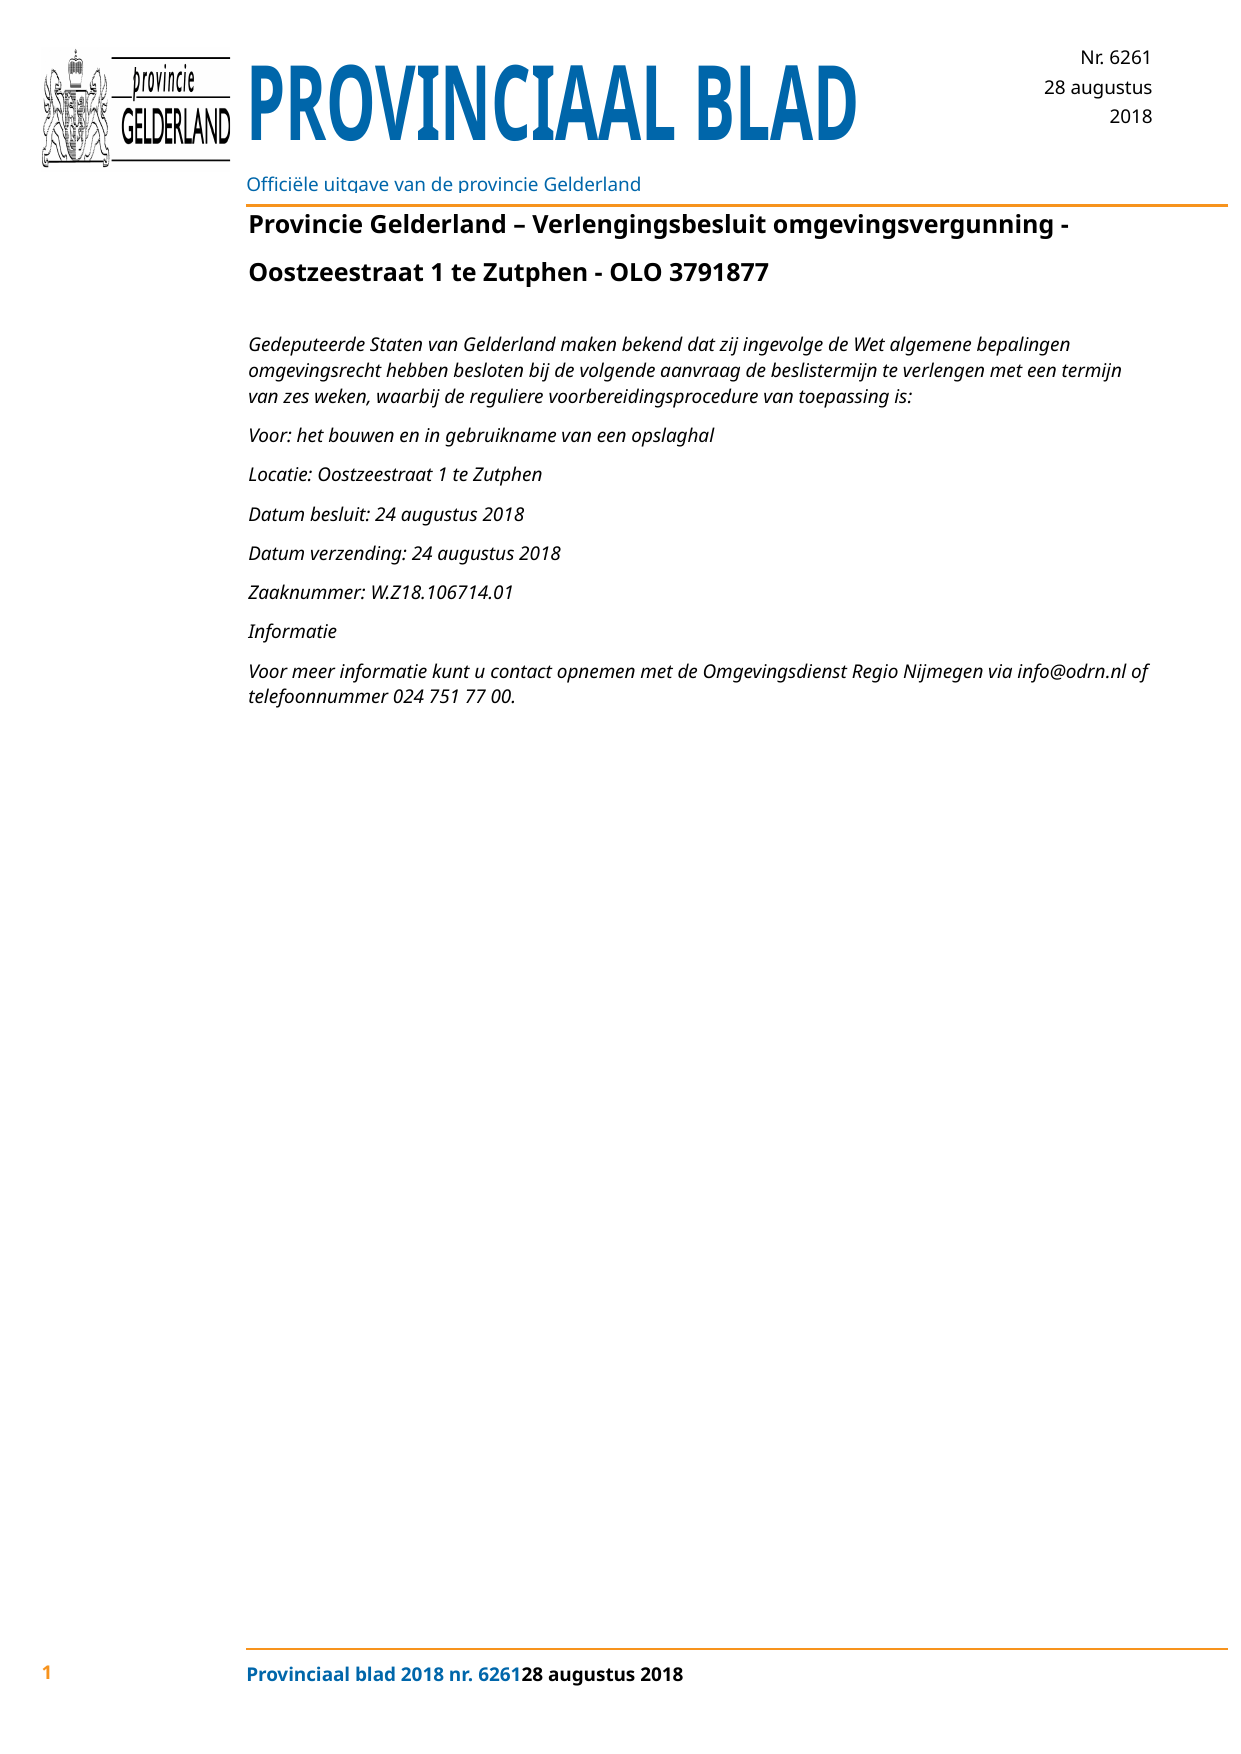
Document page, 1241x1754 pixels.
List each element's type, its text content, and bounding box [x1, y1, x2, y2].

text Locatie: Oostzeestraat 1 te Zutphen [248, 461, 1152, 487]
text Voor: het bouwen en in gebruikname van een opslaghal [248, 422, 1152, 448]
text Provincie Gelderland – Verlengingsbesluit omgevingsvergunning - Oostzeestraat 1 te Zutphen - OLO 3791877 [248, 207, 1152, 288]
text Zaaknummer: W.Z18.106714.01 [248, 579, 1152, 605]
text Voor meer informatie kunt u contact opnemen met de Omgevingsdienst Regio Nijmegen via info@odrn.nl of telefoonnummer 024 751 77 00. [248, 658, 1152, 709]
text Gedeputeerde Staten van Gelderland maken bekend dat zij ingevolge de Wet algemene bepalingen omgevingsrecht hebben besloten bij de volgende aanvraag de beslistermijn te verlengen met een termijn van zes weken, waarbij de reguliere voorbereidingsprocedure van toepassing is: [248, 331, 1152, 409]
text Informatie [248, 618, 1152, 644]
text Datum verzending: 24 augustus 2018 [248, 540, 1152, 566]
picture [41, 47, 231, 172]
text Datum besluit: 24 augustus 2018 [248, 501, 1152, 526]
